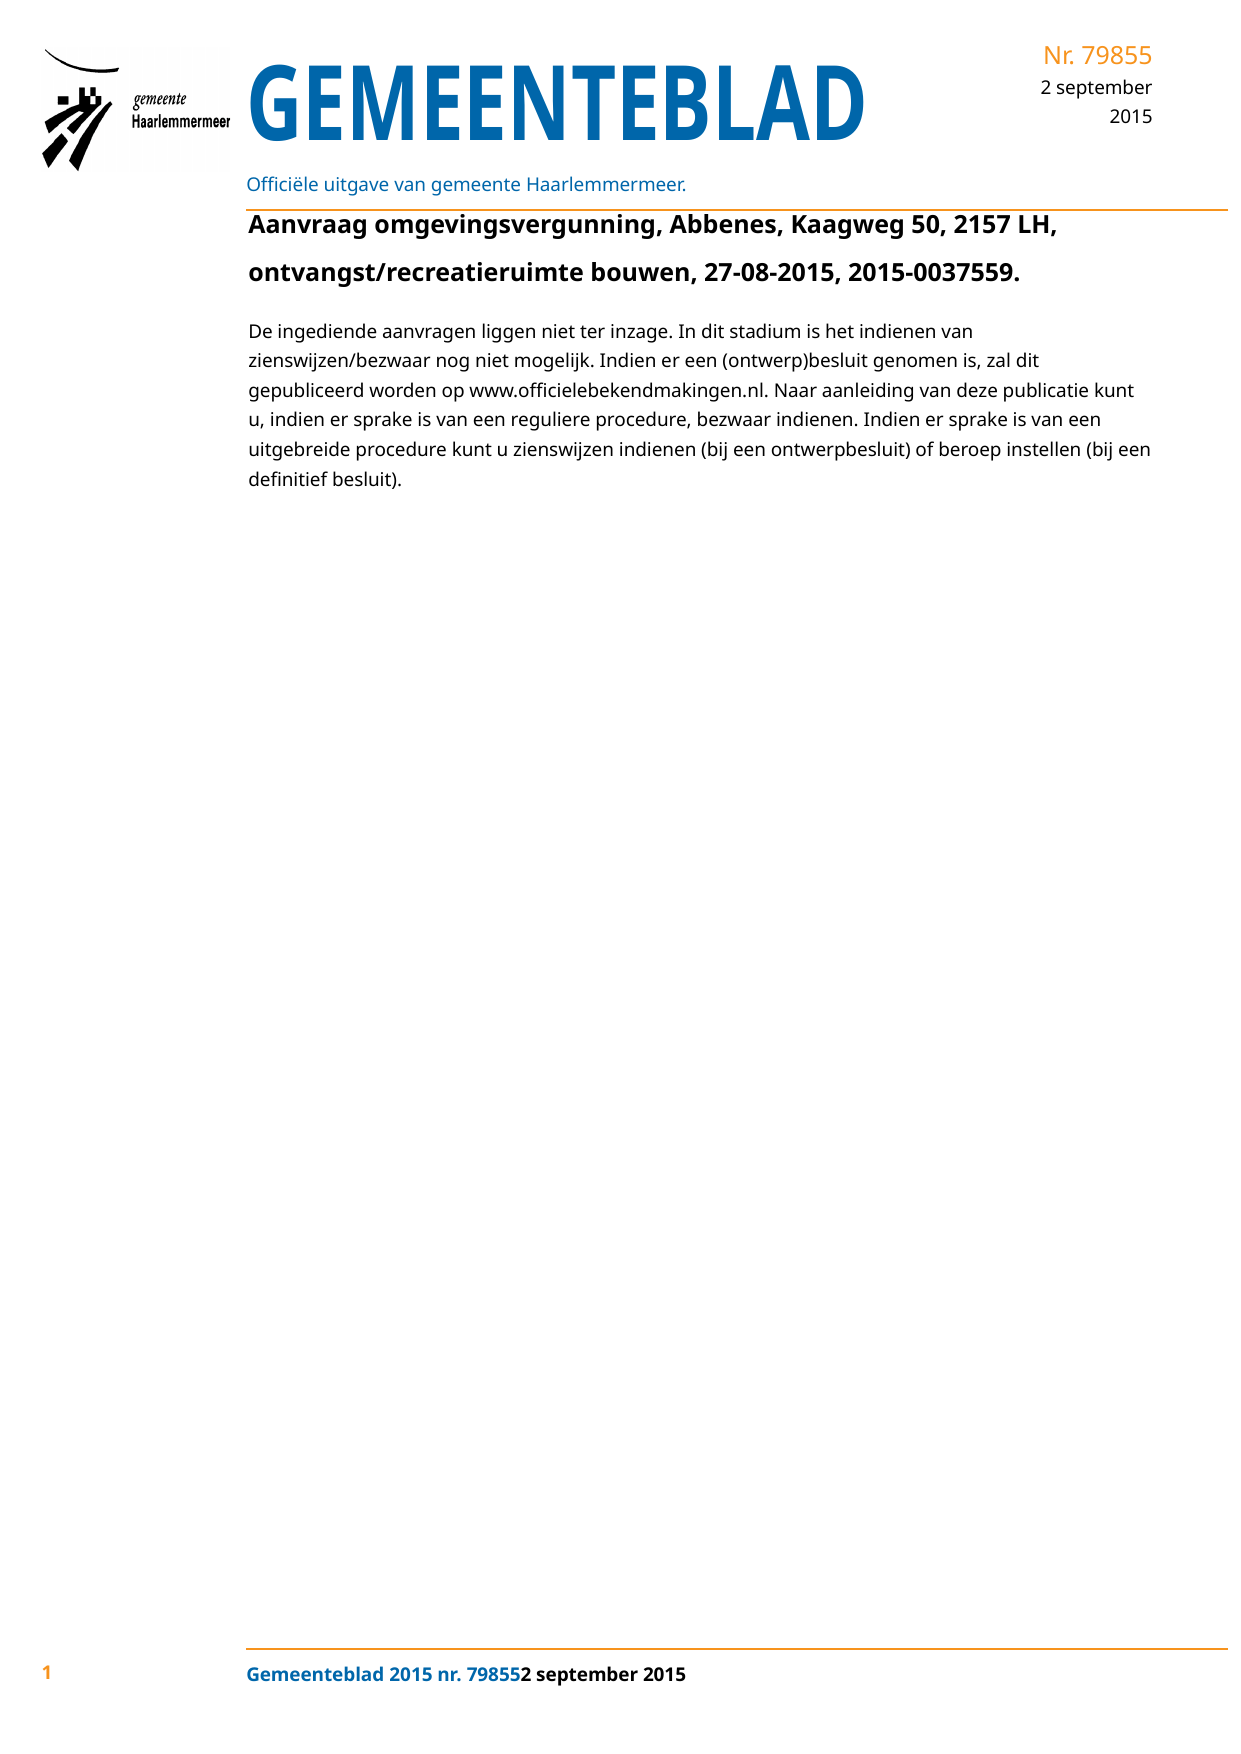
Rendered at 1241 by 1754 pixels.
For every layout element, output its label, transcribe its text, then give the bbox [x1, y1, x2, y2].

picture [41, 47, 231, 172]
text Aanvraag omgevingsvergunning, Abbenes, Kaagweg 50, 2157 LH, ontvangst/recreatieruimte bouwen, 27-08-2015, 2015-0037559. [248, 211, 1152, 288]
text De ingediende aanvragen liggen niet ter inzage. In dit stadium is het indienen van zienswijzen/bezwaar nog niet mogelijk. Indien er een (ontwerp)besluit genomen is, zal dit gepubliceerd worden op www.officielebekendmakingen.nl. Naar aanleiding van deze publicatie kunt u, indien er sprake is van een reguliere procedure, bezwaar indienen. Indien er sprake is van een uitgebreide procedure kunt u zienswijzen indienen (bij een ontwerpbesluit) of beroep instellen (bij een definitief besluit). [248, 318, 1152, 492]
